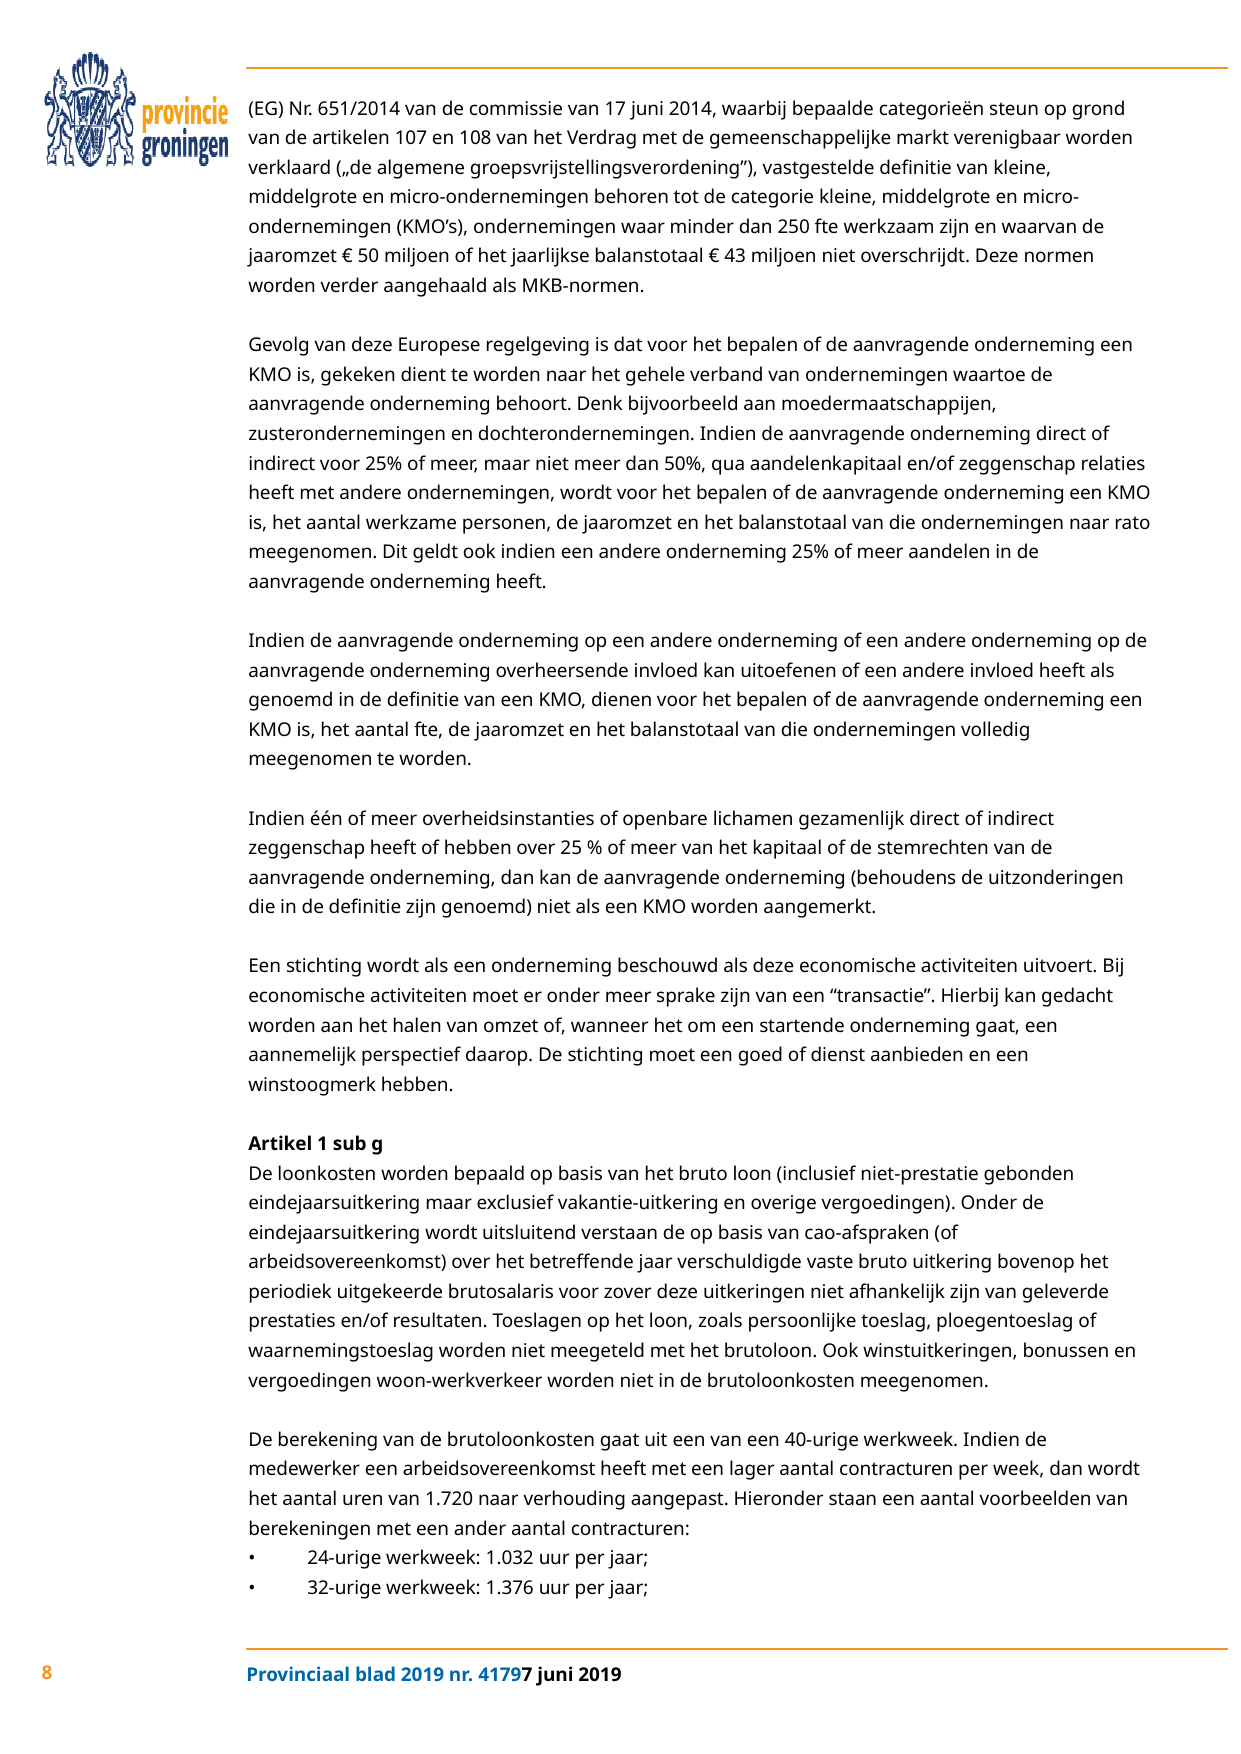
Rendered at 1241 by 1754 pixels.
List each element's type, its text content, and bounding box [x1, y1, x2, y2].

text Artikel 1 sub g [248, 1130, 1152, 1156]
text Indien één of meer overheidsinstanties of openbare lichamen gezamenlijk direct of indirect zeggenschap heeft of hebben over 25 % of meer van het kapitaal of de stemrechten van de aanvragende onderneming, dan kan de aanvragende onderneming (behoudens de uitzonderingen die in de definitie zijn genoemd) niet als een KMO worden aangemerkt. [248, 805, 1152, 919]
text Een stichting wordt als een onderneming beschouwd als deze economische activiteiten uitvoert. Bij economische activiteiten moet er onder meer sprake zijn van een “transactie”. Hierbij kan gedacht worden aan het halen van omzet of, wanneer het om een startende onderneming gaat, een aannemelijk perspectief daarop. De stichting moet een goed of dienst aanbieden en een winstoogmerk hebben. [248, 953, 1152, 1097]
picture [41, 47, 231, 172]
text Gevolg van deze Europese regelgeving is dat voor het bepalen of de aanvragende onderneming een KMO is, gekeken dient te worden naar het gehele verband van ondernemingen waartoe de aanvragende onderneming behoort. Denk bijvoorbeeld aan moedermaatschappijen, zusterondernemingen en dochterondernemingen. Indien de aanvragende onderneming direct of indirect voor 25% of meer, maar niet meer dan 50%, qua aandelenkapitaal en/of zeggenschap relaties heeft met andere ondernemingen, wordt voor het bepalen of de aanvragende onderneming een KMO is, het aantal werkzame personen, de jaaromzet en het balanstotaal van die ondernemingen naar rato meegenomen. Dit geldt ook indien een andere onderneming 25% of meer aandelen in de aanvragende onderneming heeft. [248, 331, 1152, 594]
text De loonkosten worden bepaald op basis van het bruto loon (inclusief niet-prestatie gebonden eindejaarsuitkering maar exclusief vakantie-uitkering en overige vergoedingen). Onder de eindejaarsuitkering wordt uitsluitend verstaan de op basis van cao-afspraken (of arbeidsovereenkomst) over het betreffende jaar verschuldigde vaste bruto uitkering bovenop het periodiek uitgekeerde brutosalaris voor zover deze uitkeringen niet afhankelijk zijn van geleverde prestaties en/of resultaten. Toeslagen op het loon, zoals persoonlijke toeslag, ploegentoeslag of waarnemingstoeslag worden niet meegeteld met het brutoloon. Ook winstuitkeringen, bonussen en vergoedingen woon-werkverkeer worden niet in de brutoloonkosten meegenomen. [248, 1160, 1152, 1393]
text De berekening van de brutoloonkosten gaat uit een van een 40-urige werkweek. Indien de medewerker een arbeidsovereenkomst heeft met een lager aantal contracturen per week, dan wordt het aantal uren van 1.720 naar verhouding aangepast. Hieronder staan een aantal voorbeelden van berekeningen met een ander aantal contracturen: [248, 1426, 1152, 1541]
text (EG) Nr. 651/2014 van de commissie van 17 juni 2014, waarbij bepaalde categorieën steun op grond van de artikelen 107 en 108 van het Verdrag met de gemeenschappelijke markt verenigbaar worden verklaard („de algemene groepsvrijstellingsverordening”), vastgestelde definitie van kleine, middelgrote en micro-ondernemingen behoren tot de categorie kleine, middelgrote en micro-ondernemingen (KMO’s), ondernemingen waar minder dan 250 fte werkzaam zijn en waarvan de jaaromzet € 50 miljoen of het jaarlijkse balanstotaal € 43 miljoen niet overschrijdt. Deze normen worden verder aangehaald als MKB-normen. [248, 95, 1152, 298]
text Indien de aanvragende onderneming op een andere onderneming of een andere onderneming op de aanvragende onderneming overheersende invloed kan uitoefenen of een andere invloed heeft als genoemd in de definitie van een KMO, dienen voor het bepalen of de aanvragende onderneming een KMO is, het aantal fte, de jaaromzet en het balanstotaal van die ondernemingen volledig meegenomen te worden. [248, 627, 1152, 771]
list 32-urige werkweek: 1.376 uur per jaar; [248, 1574, 1152, 1600]
list 24-urige werkweek: 1.032 uur per jaar; [248, 1544, 1152, 1570]
